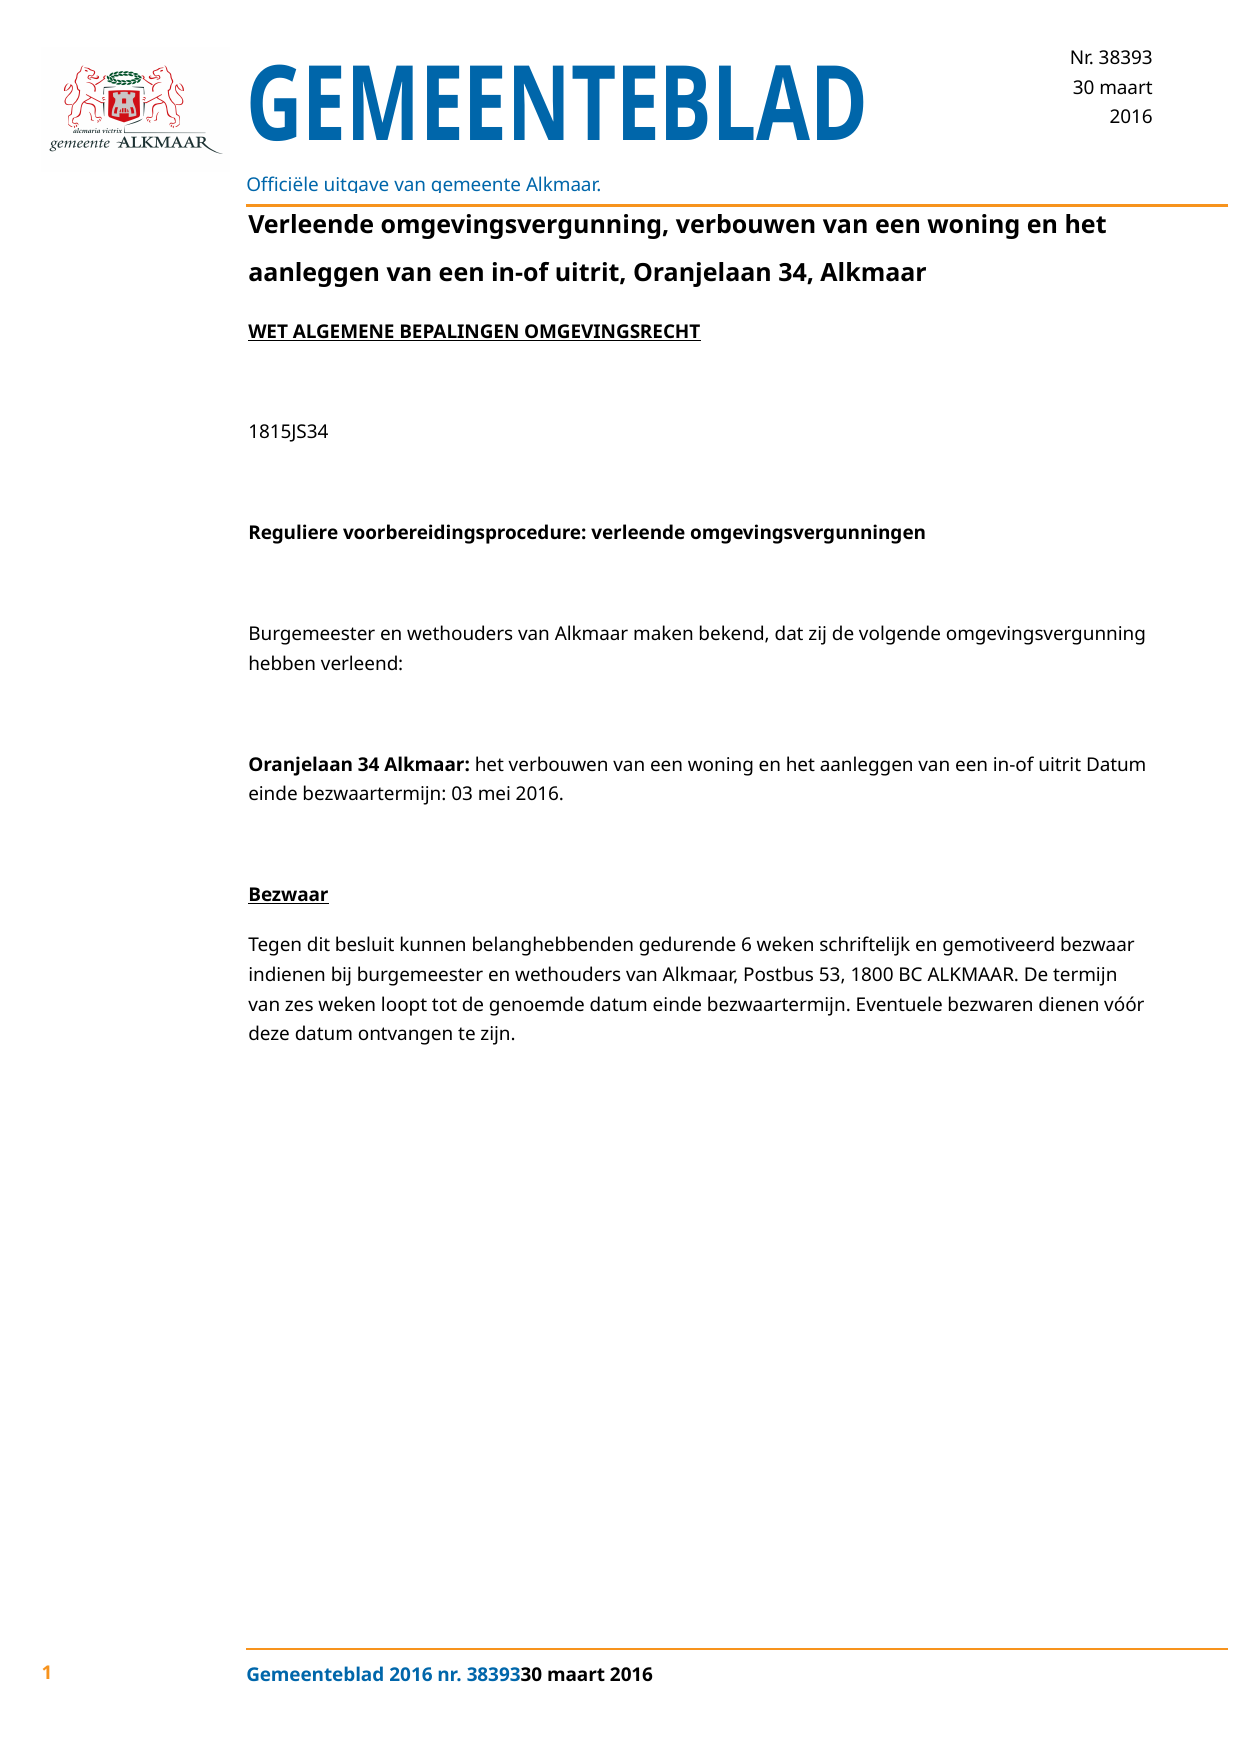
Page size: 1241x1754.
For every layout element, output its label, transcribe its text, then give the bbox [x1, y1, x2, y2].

text 1815JS34 [248, 419, 1152, 444]
text Reguliere voorbereidingsprocedure: verleende omgevingsvergunningen [248, 519, 1152, 545]
text Tegen dit besluit kunnen belanghebbenden gedurende 6 weken schriftelijk en gemotiveerd bezwaar indienen bij burgemeester en wethouders van Alkmaar, Postbus 53, 1800 BC ALKMAAR. De termijn van zes weken loopt tot de genoemde datum einde bezwaartermijn. Eventuele bezwaren dienen vóór deze datum ontvangen te zijn. [248, 932, 1152, 1046]
picture [41, 47, 231, 172]
text WET ALGEMENE BEPALINGEN OMGEVINGSRECHT [248, 318, 1152, 344]
text Oranjelaan 34 Alkmaar: het verbouwen van een woning en het aanleggen van een in-of uitrit Datum einde bezwaartermijn: 03 mei 2016. [248, 751, 1152, 806]
text Burgemeester en wethouders van Alkmaar maken bekend, dat zij de volgende omgevingsvergunning hebben verleend: [248, 620, 1152, 676]
text Bezwaar [248, 881, 1152, 907]
text Verleende omgevingsvergunning, verbouwen van een woning en het aanleggen van een in-of uitrit, Oranjelaan 34, Alkmaar [248, 207, 1152, 288]
